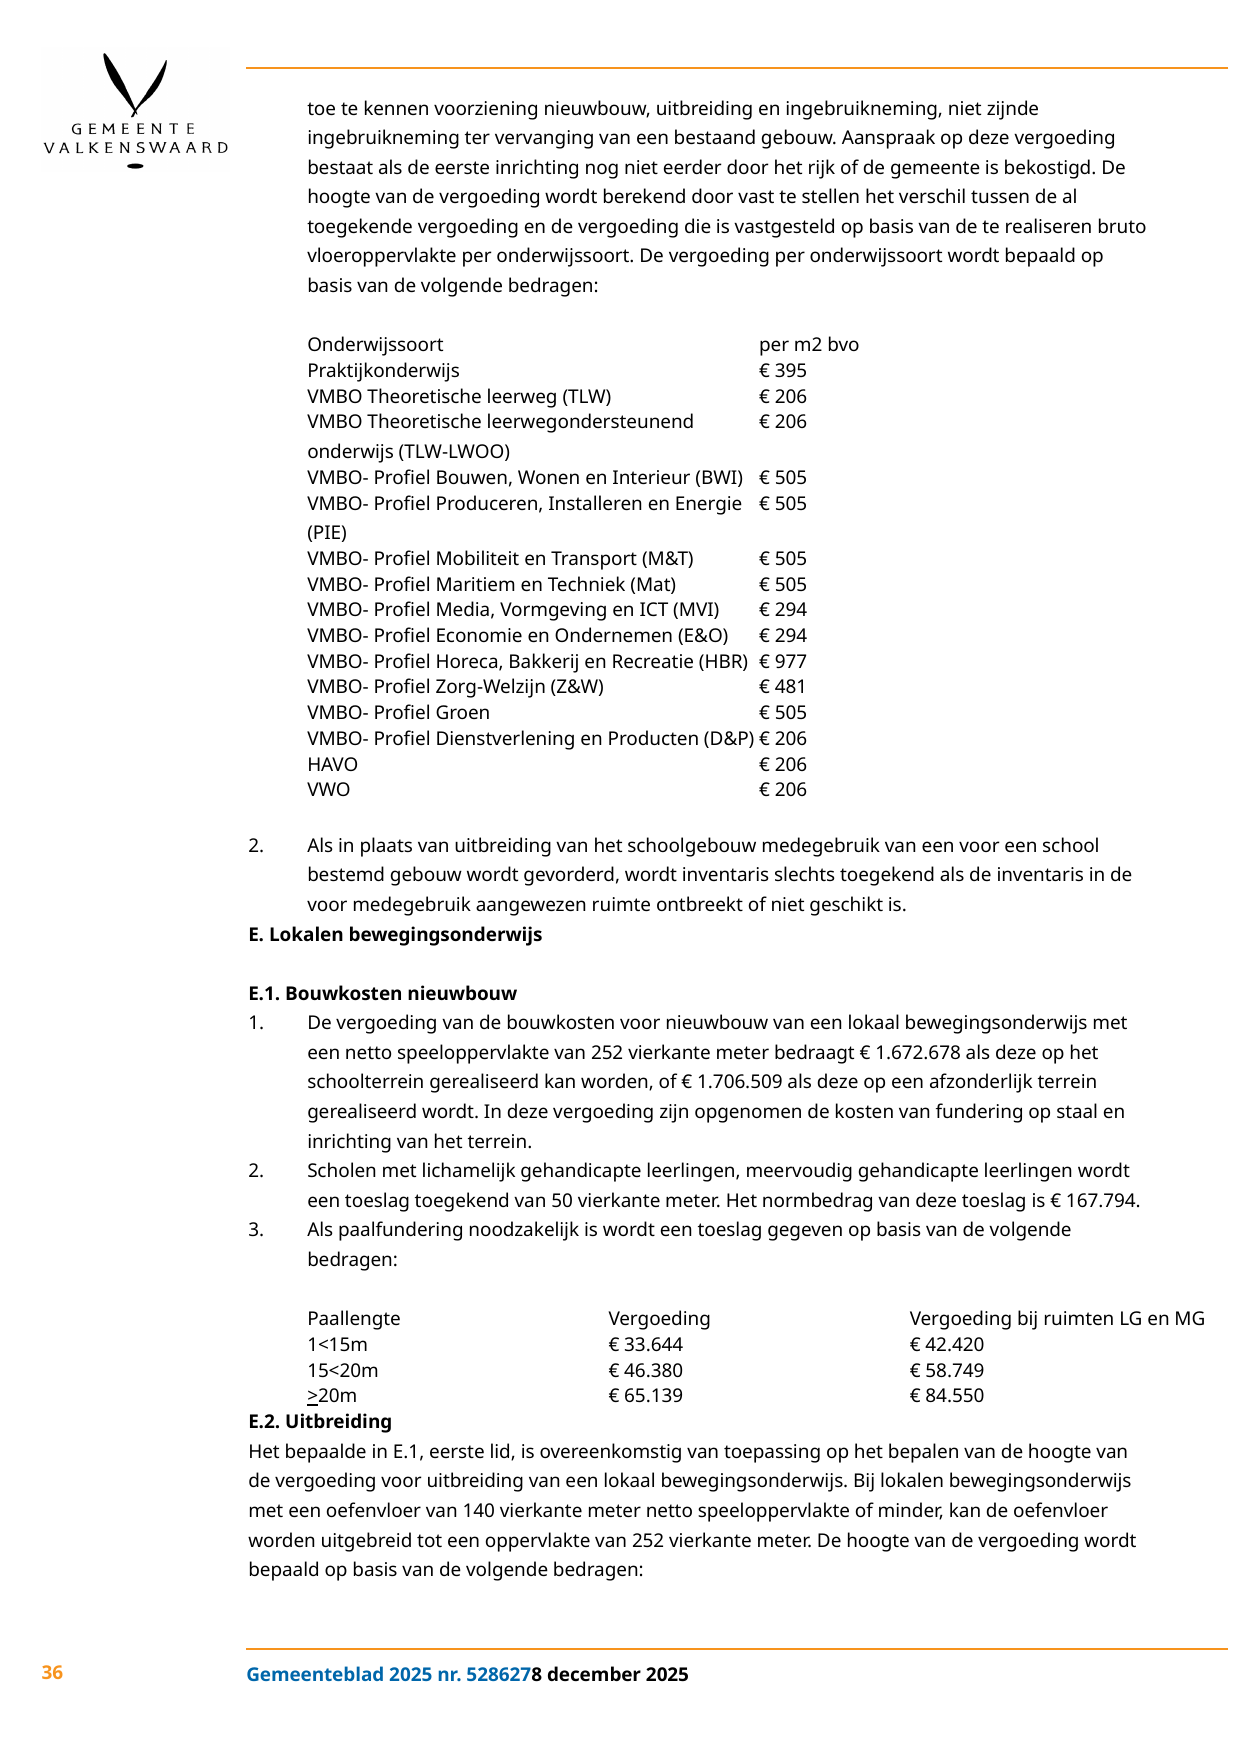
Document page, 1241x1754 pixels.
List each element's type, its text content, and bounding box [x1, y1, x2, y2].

table_cell VMBO- Profiel Horeca, Bakkerij en Recreatie (HBR) [307, 648, 759, 674]
table_cell 15<20m [307, 1357, 608, 1383]
table_cell VMBO Theoretische leerweg (TLW) [307, 383, 759, 409]
list Als paalfundering noodzakelijk is wordt een toeslag gegeven op basis van de volgende bedragen: [248, 1217, 1152, 1272]
table_cell Praktijkonderwijs [307, 357, 759, 383]
list Scholen met lichamelijk gehandicapte leerlingen, meervoudig gehandicapte leerlingen wordt een toeslag toegekend van 50 vierkante meter. Het normbedrag van deze toeslag is € 167.794. [248, 1157, 1152, 1213]
table_cell VMBO- Profiel Produceren, Installeren en Energie (PIE) [307, 490, 759, 545]
table_cell >20m [307, 1383, 608, 1408]
table_cell € 294 [759, 622, 1211, 648]
table_cell € 46.380 [608, 1357, 909, 1383]
table_cell VMBO Theoretische leerwegondersteunend onderwijs (TLW-LWOO) [307, 409, 759, 464]
table_cell € 206 [759, 409, 1211, 464]
table_cell VMBO- Profiel Groen [307, 700, 759, 725]
table_header Vergoeding bij ruimten LG en MG [910, 1306, 1211, 1331]
table_cell € 42.420 [910, 1331, 1211, 1357]
text Het bepaalde in E.1, eerste lid, is overeenkomstig van toepassing op het bepalen van de hoogte van de vergoeding voor uitbreiding van een lokaal bewegingsonderwijs. Bij lokalen bewegingsonderwijs met een oefenvloer van 140 vierkante meter netto speeloppervlakte of minder, kan de oefenvloer worden uitgebreid tot een oppervlakte van 252 vierkante meter. De hoogte van de vergoeding wordt bepaald op basis van de volgende bedragen: [248, 1438, 1152, 1582]
list toe te kennen voorziening nieuwbouw, uitbreiding en ingebruikneming, niet zijnde ingebruikneming ter vervanging van een bestaand gebouw. Aanspraak op deze vergoeding bestaat als de eerste inrichting nog niet eerder door het rijk of de gemeente is bekostigd. De hoogte van de vergoeding wordt berekend door vast te stellen het verschil tussen de al toegekende vergoeding en de vergoeding die is vastgesteld op basis van de te realiseren bruto vloeroppervlakte per onderwijssoort. De vergoeding per onderwijssoort wordt bepaald op basis van de volgende bedragen: [248, 95, 1152, 298]
table_header Onderwijssoort [307, 332, 759, 357]
table_cell € 505 [759, 545, 1211, 571]
table_header per m2 bvo [759, 332, 1211, 357]
table_cell VMBO- Profiel Media, Vormgeving en ICT (MVI) [307, 597, 759, 622]
table_cell 1<15m [307, 1331, 608, 1357]
table_cell € 58.749 [910, 1357, 1211, 1383]
table_cell € 206 [759, 725, 1211, 751]
text E.2. Uitbreiding [248, 1408, 1152, 1434]
table_cell € 505 [759, 464, 1211, 490]
table_cell € 481 [759, 674, 1211, 699]
table_cell € 206 [759, 383, 1211, 409]
table_cell VMBO- Profiel Maritiem en Techniek (Mat) [307, 571, 759, 597]
table_cell € 505 [759, 571, 1211, 597]
table_cell € 505 [759, 490, 1211, 545]
table_cell VMBO- Profiel Dienstverlening en Producten (D&P) [307, 725, 759, 751]
table_cell HAVO [307, 751, 759, 777]
table_cell VMBO- Profiel Bouwen, Wonen en Interieur (BWI) [307, 464, 759, 490]
table_cell € 206 [759, 777, 1211, 802]
table_header Vergoeding [608, 1306, 909, 1331]
table_cell VMBO- Profiel Mobiliteit en Transport (M&T) [307, 545, 759, 571]
table_cell € 395 [759, 357, 1211, 383]
table_cell € 505 [759, 700, 1211, 725]
table_cell € 977 [759, 648, 1211, 674]
table_header Paallengte [307, 1306, 608, 1331]
table_cell VMBO- Profiel Economie en Ondernemen (E&O) [307, 622, 759, 648]
table_cell € 84.550 [910, 1383, 1211, 1408]
picture [41, 47, 231, 172]
table_cell VWO [307, 777, 759, 802]
table_cell € 65.139 [608, 1383, 909, 1408]
table_cell VMBO- Profiel Zorg-Welzijn (Z&W) [307, 674, 759, 699]
text E.1. Bouwkosten nieuwbouw [248, 980, 1152, 1006]
table_cell € 33.644 [608, 1331, 909, 1357]
table_cell € 294 [759, 597, 1211, 622]
list Als in plaats van uitbreiding van het schoolgebouw medegebruik van een voor een school bestemd gebouw wordt gevorderd, wordt inventaris slechts toegekend als de inventaris in de voor medegebruik aangewezen ruimte ontbreekt of niet geschikt is. [248, 832, 1152, 917]
list De vergoeding van de bouwkosten voor nieuwbouw van een lokaal bewegingsonderwijs met een netto speeloppervlakte van 252 vierkante meter bedraagt € 1.672.678 als deze op het schoolterrein gerealiseerd kan worden, of € 1.706.509 als deze op een afzonderlijk terrein gerealiseerd wordt. In deze vergoeding zijn opgenomen de kosten van fundering op staal en inrichting van het terrein. [248, 1009, 1152, 1154]
text E. Lokalen bewegingsonderwijs [248, 921, 1152, 947]
table_cell € 206 [759, 751, 1211, 777]
